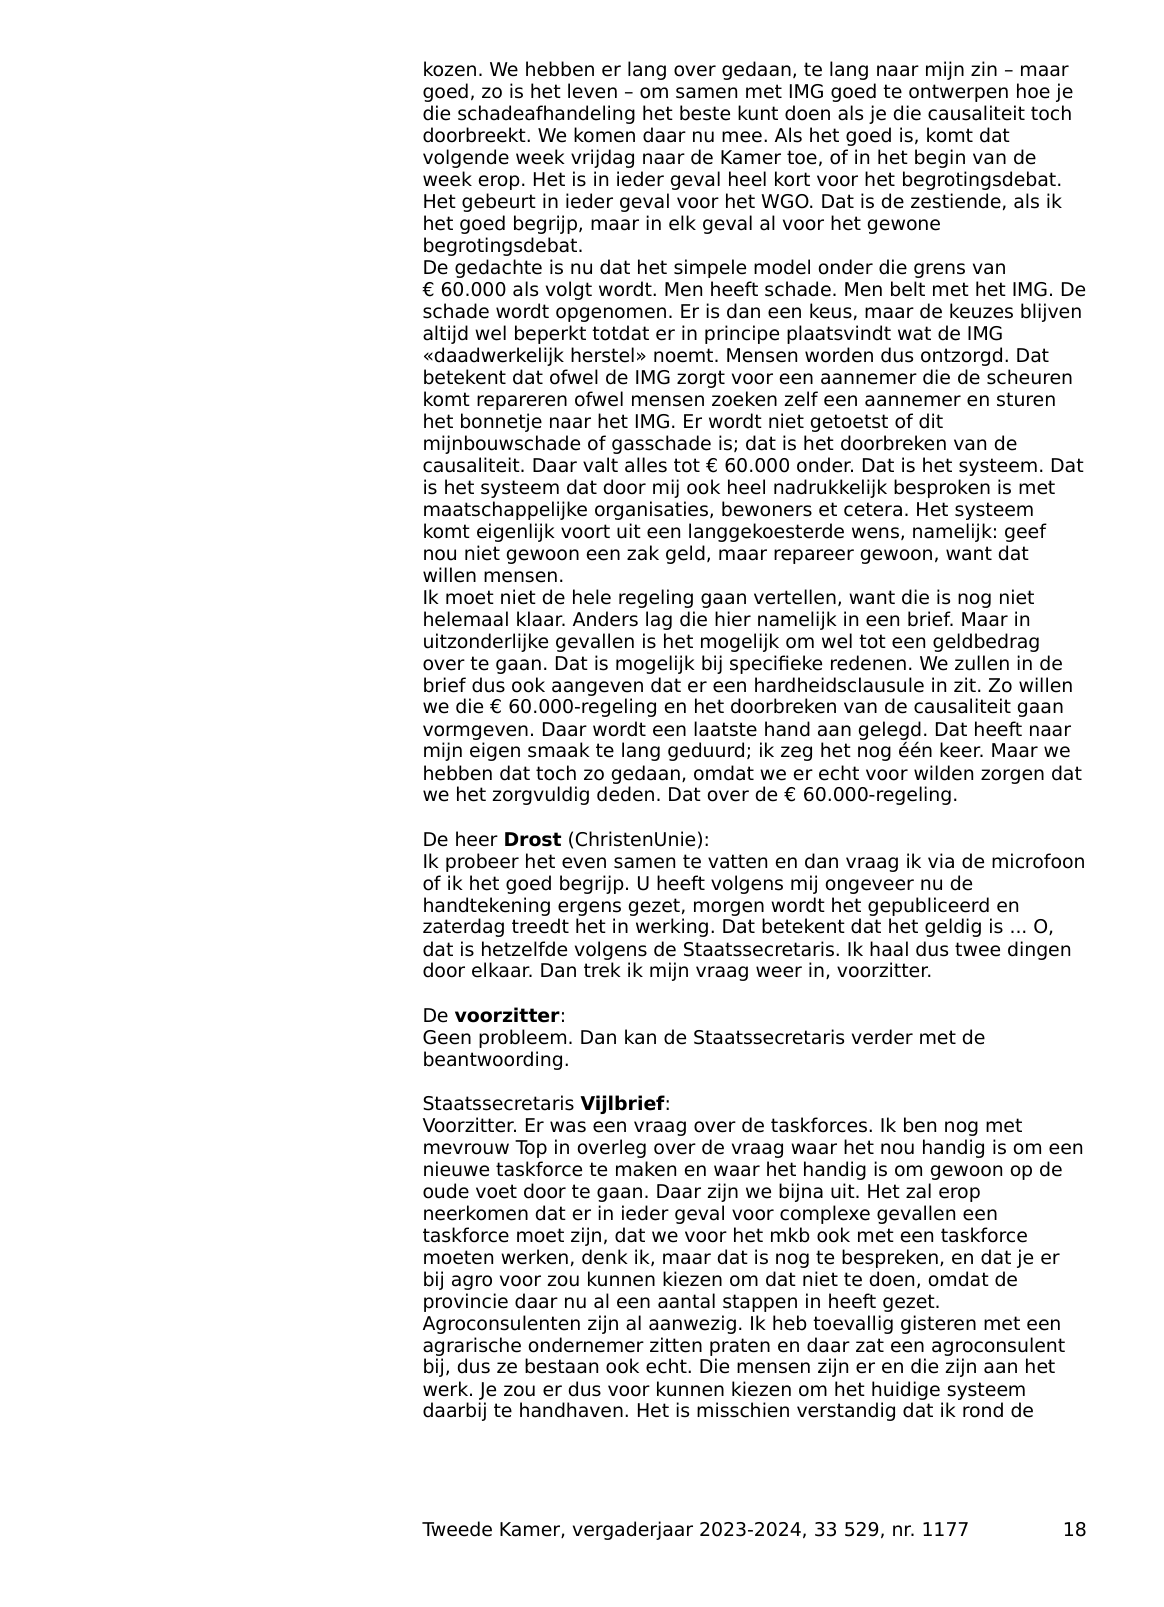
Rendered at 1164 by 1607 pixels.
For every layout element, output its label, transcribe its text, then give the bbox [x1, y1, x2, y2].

text Ik probeer het even samen te vatten en dan vraag ik via de microfoon of ik het goed begrijp. U heeft volgens mij ongeveer nu de handtekening ergens gezet, morgen wordt het gepubliceerd en zaterdag treedt het in werking. Dat betekent dat het geldig is ... O, dat is hetzelfde volgens de Staatssecretaris. Ik haal dus twee dingen door elkaar. Dan trek ik mijn vraag weer in, voorzitter. [422, 851, 1087, 982]
text Voorzitter. Er was een vraag over de taskforces. Ik ben nog met mevrouw Top in overleg over de vraag waar het nou handig is om een nieuwe taskforce te maken en waar het handig is om gewoon op de oude voet door te gaan. Daar zijn we bijna uit. Het zal erop neerkomen dat er in ieder geval voor complexe gevallen een taskforce moet zijn, dat we voor het mkb ook met een taskforce moeten werken, denk ik, maar dat is nog te bespreken, en dat je er bij agro voor zou kunnen kiezen om dat niet te doen, omdat de provincie daar nu al een aantal stappen in heeft gezet. Agroconsulenten zijn al aanwezig. Ik heb toevallig gisteren met een agrarische ondernemer zitten praten en daar zat een agroconsulent bij, dus ze bestaan ook echt. Die mensen zijn er en die zijn aan het werk. Je zou er dus voor kunnen kiezen om het huidige systeem daarbij te handhaven. Het is misschien verstandig dat ik rond de [422, 1115, 1087, 1422]
text De voorzitter: [422, 1004, 1087, 1027]
text kozen. We hebben er lang over gedaan, te lang naar mijn zin – maar goed, zo is het leven – om samen met IMG goed te ontwerpen hoe je die schadeafhandeling het beste kunt doen als je die causaliteit toch doorbreekt. We komen daar nu mee. Als het goed is, komt dat volgende week vrijdag naar de Kamer toe, of in het begin van de week erop. Het is in ieder geval heel kort voor het begrotingsdebat. Het gebeurt in ieder geval voor het WGO. Dat is de zestiende, als ik het goed begrijp, maar in elk geval al voor het gewone begrotingsdebat. [422, 59, 1087, 257]
text De gedachte is nu dat het simpele model onder die grens van € 60.000 als volgt wordt. Men heeft schade. Men belt met het IMG. De schade wordt opgenomen. Er is dan een keus, maar de keuzes blijven altijd wel beperkt totdat er in principe plaatsvindt wat de IMG «daadwerkelijk herstel» noemt. Mensen worden dus ontzorgd. Dat betekent dat ofwel de IMG zorgt voor een aannemer die de scheuren komt repareren ofwel mensen zoeken zelf een aannemer en sturen het bonnetje naar het IMG. Er wordt niet getoetst of dit mijnbouwschade of gasschade is; dat is het doorbreken van de causaliteit. Daar valt alles tot € 60.000 onder. Dat is het systeem. Dat is het systeem dat door mij ook heel nadrukkelijk besproken is met maatschappelijke organisaties, bewoners et cetera. Het systeem komt eigenlijk voort uit een langgekoesterde wens, namelijk: geef nou niet gewoon een zak geld, maar repareer gewoon, want dat willen mensen. [422, 257, 1087, 587]
text De heer Drost (ChristenUnie): [422, 828, 1087, 851]
text Staatssecretaris Vijlbrief: [422, 1093, 1087, 1115]
text Ik moet niet de hele regeling gaan vertellen, want die is nog niet helemaal klaar. Anders lag die hier namelijk in een brief. Maar in uitzonderlijke gevallen is het mogelijk om wel tot een geldbedrag over te gaan. Dat is mogelijk bij specifieke redenen. We zullen in de brief dus ook aangeven dat er een hardheidsclausule in zit. Zo willen we die € 60.000-regeling en het doorbreken van de causaliteit gaan vormgeven. Daar wordt een laatste hand aan gelegd. Dat heeft naar mijn eigen smaak te lang geduurd; ik zeg het nog één keer. Maar we hebben dat toch zo gedaan, omdat we er echt voor wilden zorgen dat we het zorgvuldig deden. Dat over de € 60.000-regeling. [422, 587, 1087, 806]
text Geen probleem. Dan kan de Staatssecretaris verder met de beantwoording. [422, 1027, 1087, 1071]
